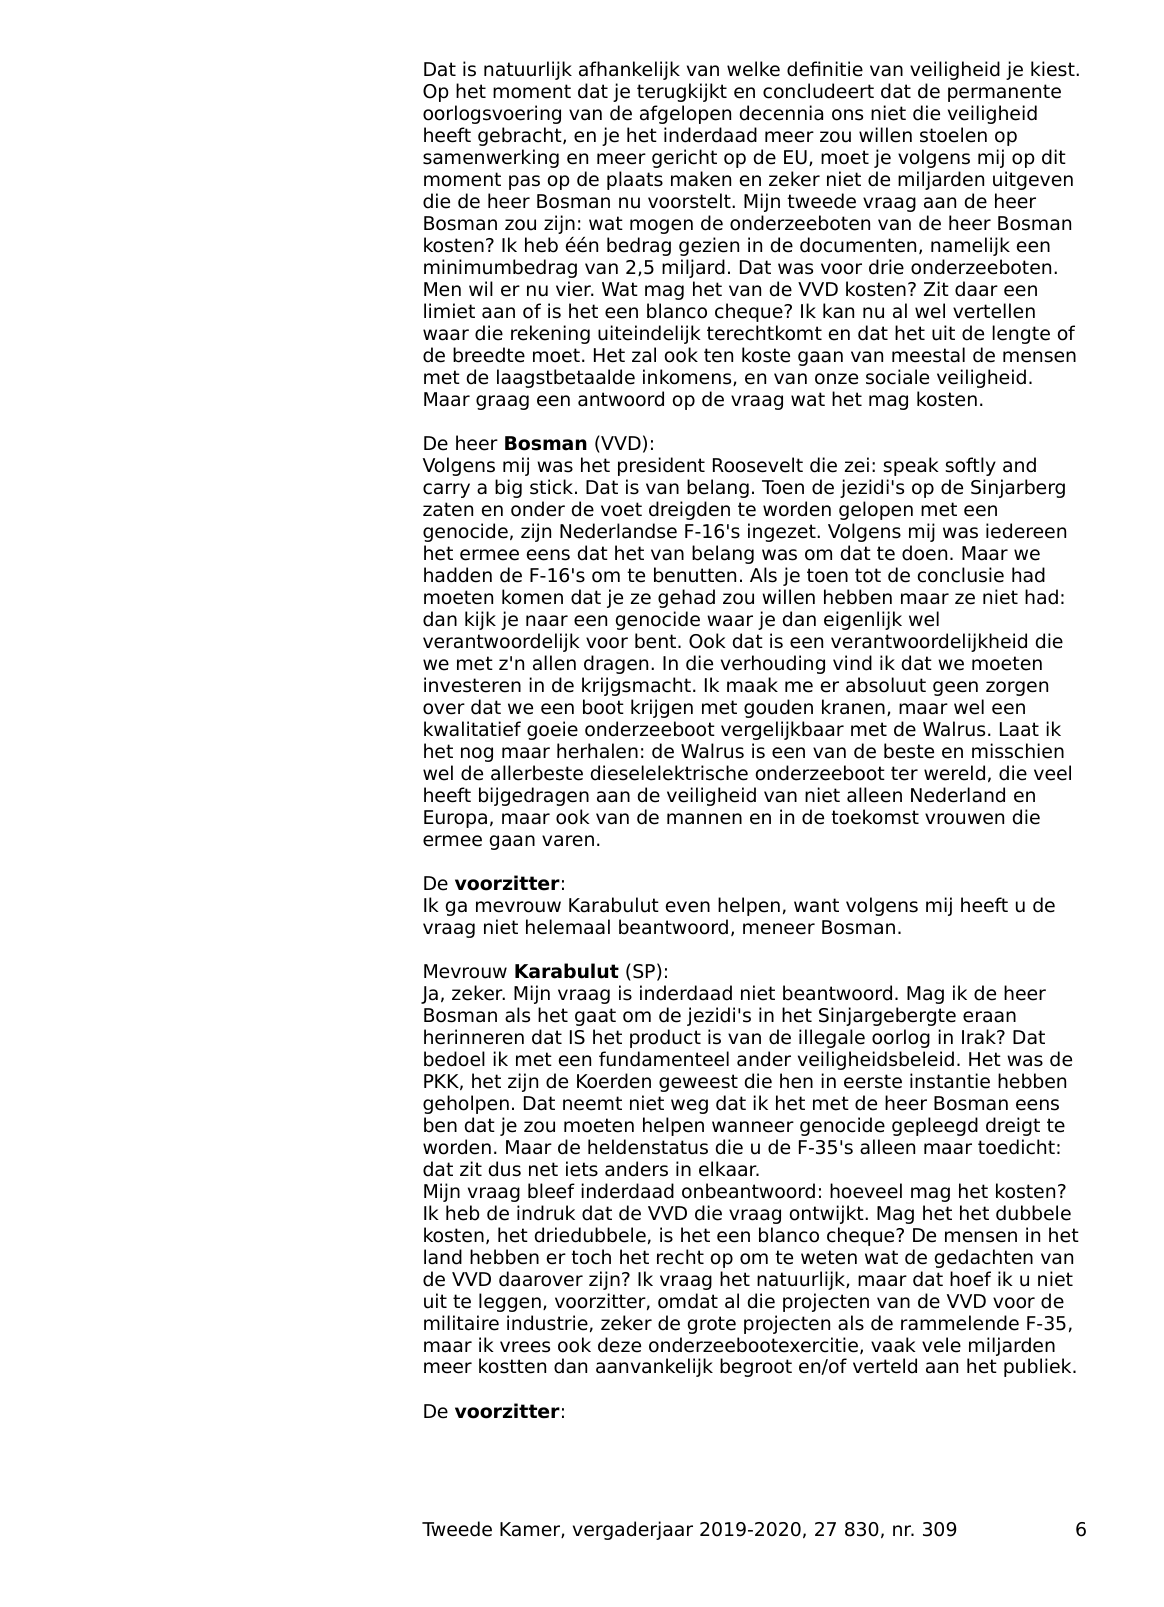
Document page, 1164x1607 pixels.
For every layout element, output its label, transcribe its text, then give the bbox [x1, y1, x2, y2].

text Mijn vraag bleef inderdaad onbeantwoord: hoeveel mag het kosten? Ik heb de indruk dat de VVD die vraag ontwijkt. Mag het het dubbele kosten, het driedubbele, is het een blanco cheque? De mensen in het land hebben er toch het recht op om te weten wat de gedachten van de VVD daarover zijn? Ik vraag het natuurlijk, maar dat hoef ik u niet uit te leggen, voorzitter, omdat al die projecten van de VVD voor de militaire industrie, zeker de grote projecten als de rammelende F-35, maar ik vrees ook deze onderzeebootexercitie, vaak vele miljarden meer kostten dan aanvankelijk begroot en/of verteld aan het publiek. [422, 1181, 1087, 1378]
text Volgens mij was het president Roosevelt die zei: speak softly and carry a big stick. Dat is van belang. Toen de jezidi's op de Sinjarberg zaten en onder de voet dreigden te worden gelopen met een genocide, zijn Nederlandse F-16's ingezet. Volgens mij was iedereen het ermee eens dat het van belang was om dat te doen. Maar we hadden de F-16's om te benutten. Als je toen tot de conclusie had moeten komen dat je ze gehad zou willen hebben maar ze niet had: dan kijk je naar een genocide waar je dan eigenlijk wel verantwoordelijk voor bent. Ook dat is een verantwoordelijkheid die we met z'n allen dragen. In die verhouding vind ik dat we moeten investeren in de krijgsmacht. Ik maak me er absoluut geen zorgen over dat we een boot krijgen met gouden kranen, maar wel een kwalitatief goeie onderzeeboot vergelijkbaar met de Walrus. Laat ik het nog maar herhalen: de Walrus is een van de beste en misschien wel de allerbeste dieselelektrische onderzeeboot ter wereld, die veel heeft bijgedragen aan de veiligheid van niet alleen Nederland en Europa, maar ook van de mannen en in de toekomst vrouwen die ermee gaan varen. [422, 455, 1087, 851]
text Dat is natuurlijk afhankelijk van welke definitie van veiligheid je kiest. Op het moment dat je terugkijkt en concludeert dat de permanente oorlogsvoering van de afgelopen decennia ons niet die veiligheid heeft gebracht, en je het inderdaad meer zou willen stoelen op samenwerking en meer gericht op de EU, moet je volgens mij op dit moment pas op de plaats maken en zeker niet de miljarden uitgeven die de heer Bosman nu voorstelt. Mijn tweede vraag aan de heer Bosman zou zijn: wat mogen de onderzeeboten van de heer Bosman kosten? Ik heb één bedrag gezien in de documenten, namelijk een minimumbedrag van 2,5 miljard. Dat was voor drie onderzeeboten. Men wil er nu vier. Wat mag het van de VVD kosten? Zit daar een limiet aan of is het een blanco cheque? Ik kan nu al wel vertellen waar die rekening uiteindelijk terechtkomt en dat het uit de lengte of de breedte moet. Het zal ook ten koste gaan van meestal de mensen met de laagstbetaalde inkomens, en van onze sociale veiligheid. Maar graag een antwoord op de vraag wat het mag kosten. [422, 59, 1087, 411]
text Ja, zeker. Mijn vraag is inderdaad niet beantwoord. Mag ik de heer Bosman als het gaat om de jezidi's in het Sinjargebergte eraan herinneren dat IS het product is van de illegale oorlog in Irak? Dat bedoel ik met een fundamenteel ander veiligheidsbeleid. Het was de PKK, het zijn de Koerden geweest die hen in eerste instantie hebben geholpen. Dat neemt niet weg dat ik het met de heer Bosman eens ben dat je zou moeten helpen wanneer genocide gepleegd dreigt te worden. Maar de heldenstatus die u de F-35's alleen maar toedicht: dat zit dus net iets anders in elkaar. [422, 983, 1087, 1181]
text De voorzitter: [422, 873, 1087, 895]
text Mevrouw Karabulut (SP): [422, 961, 1087, 983]
text De voorzitter: [422, 1401, 1087, 1423]
text De heer Bosman (VVD): [422, 433, 1087, 455]
text Ik ga mevrouw Karabulut even helpen, want volgens mij heeft u de vraag niet helemaal beantwoord, meneer Bosman. [422, 895, 1087, 939]
